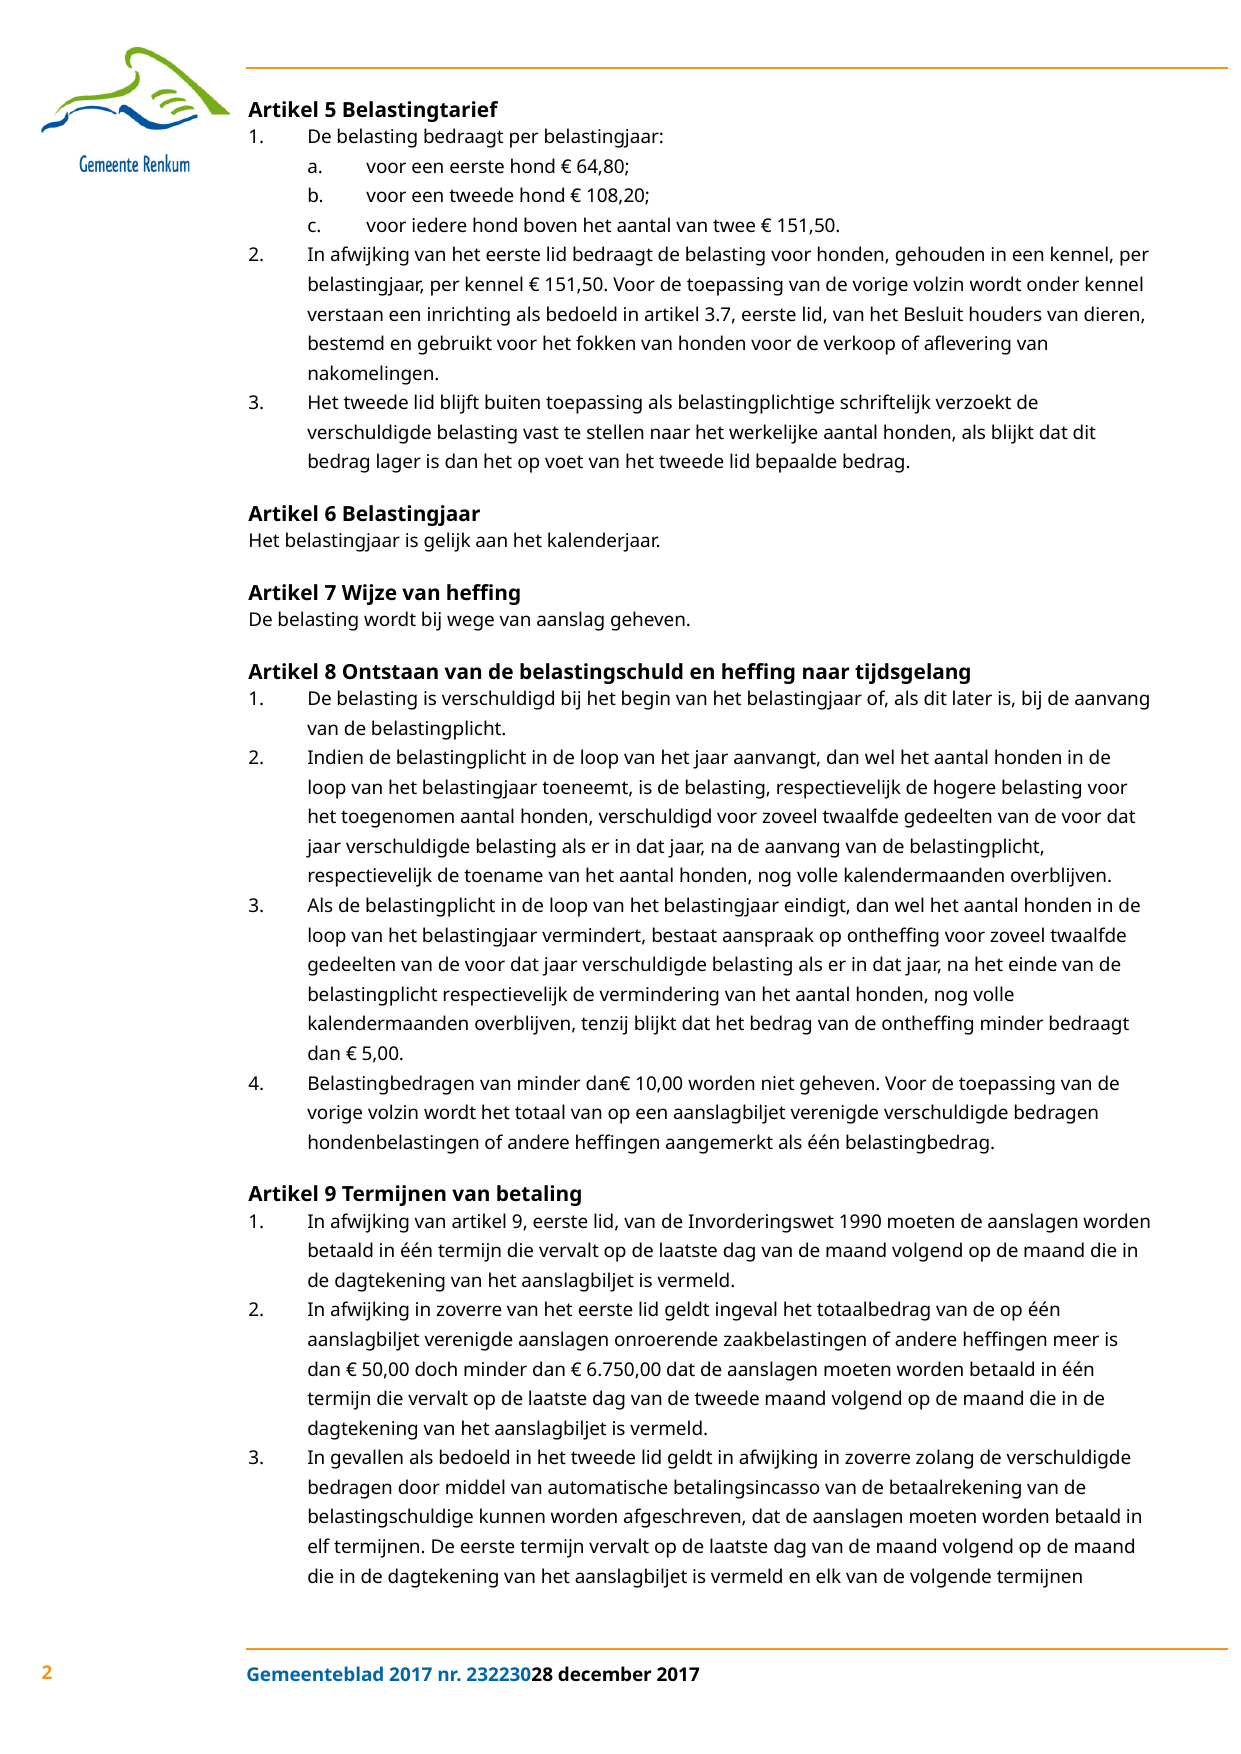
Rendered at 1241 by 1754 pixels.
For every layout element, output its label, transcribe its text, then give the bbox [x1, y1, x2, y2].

list voor een eerste hond € 64,80; [307, 153, 1152, 178]
list In gevallen als bedoeld in het tweede lid geldt in afwijking in zoverre zolang de verschuldigde bedragen door middel van automatische betalingsincasso van de betaalrekening van de belastingschuldige kunnen worden afgeschreven, dat de aanslagen moeten worden betaald in elf termijnen. De eerste termijn vervalt op de laatste dag van de maand volgend op de maand die in de dagtekening van het aanslagbiljet is vermeld en elk van de volgende termijnen [248, 1444, 1152, 1588]
list In afwijking van het eerste lid bedraagt de belasting voor honden, gehouden in een kennel, per belastingjaar, per kennel € 151,50. Voor de toepassing van de vorige volzin wordt onder kennel verstaan een inrichting als bedoeld in artikel 3.7, eerste lid, van het Besluit houders van dieren, bestemd en gebruikt voor het fokken van honden voor de verkoop of aflevering van nakomelingen. [248, 242, 1152, 386]
text Artikel 6 Belastingjaar [248, 499, 1152, 527]
text Artikel 8 Ontstaan van de belastingschuld en heffing naar tijdsgelang [248, 657, 1152, 685]
text Artikel 7 Wijze van heffing [248, 578, 1152, 606]
list In afwijking in zoverre van het eerste lid geldt ingeval het totaalbedrag van de op één aanslagbiljet verenigde aanslagen onroerende zaakbelastingen of andere heffingen meer is dan € 50,00 doch minder dan € 6.750,00 dat de aanslagen moeten worden betaald in één termijn die vervalt op de laatste dag van de tweede maand volgend op de maand die in de dagtekening van het aanslagbiljet is vermeld. [248, 1297, 1152, 1441]
text De belasting wordt bij wege van aanslag geheven. [248, 606, 1152, 632]
list In afwijking van artikel 9, eerste lid, van de Invorderingswet 1990 moeten de aanslagen worden betaald in één termijn die vervalt op de laatste dag van de maand volgend op de maand die in de dagtekening van het aanslagbiljet is vermeld. [248, 1208, 1152, 1293]
list Indien de belastingplicht in de loop van het jaar aanvangt, dan wel het aantal honden in de loop van het belastingjaar toeneemt, is de belasting, respectievelijk de hogere belasting voor het toegenomen aantal honden, verschuldigd voor zoveel twaalfde gedeelten van de voor dat jaar verschuldigde belasting als er in dat jaar, na de aanvang van de belastingplicht, respectievelijk de toename van het aantal honden, nog volle kalendermaanden overblijven. [248, 744, 1152, 888]
list voor een tweede hond € 108,20; [307, 182, 1152, 208]
list De belasting is verschuldigd bij het begin van het belastingjaar of, als dit later is, bij de aanvang van de belastingplicht. [248, 685, 1152, 741]
list De belasting bedraagt per belastingjaar: [248, 123, 1152, 149]
list Als de belastingplicht in de loop van het belastingjaar eindigt, dan wel het aantal honden in de loop van het belastingjaar vermindert, bestaat aanspraak op ontheffing voor zoveel twaalfde gedeelten van de voor dat jaar verschuldigde belasting als er in dat jaar, na het einde van de belastingplicht respectievelijk de vermindering van het aantal honden, nog volle kalendermaanden overblijven, tenzij blijkt dat het bedrag van de ontheffing minder bedraagt dan € 5,00. [248, 892, 1152, 1066]
text Artikel 5 Belastingtarief [248, 95, 1152, 123]
list Belastingbedragen van minder dan€ 10,00 worden niet geheven. Voor de toepassing van de vorige volzin wordt het totaal van op een aanslagbiljet verenigde verschuldigde bedragen hondenbelastingen of andere heffingen aangemerkt als één belastingbedrag. [248, 1070, 1152, 1155]
list voor iedere hond boven het aantal van twee € 151,50. [307, 212, 1152, 238]
text Artikel 9 Termijnen van betaling [248, 1179, 1152, 1208]
picture [41, 47, 231, 172]
text Het belastingjaar is gelijk aan het kalenderjaar. [248, 527, 1152, 553]
list Het tweede lid blijft buiten toepassing als belastingplichtige schriftelijk verzoekt de verschuldigde belasting vast te stellen naar het werkelijke aantal honden, als blijkt dat dit bedrag lager is dan het op voet van het tweede lid bepaalde bedrag. [248, 389, 1152, 474]
